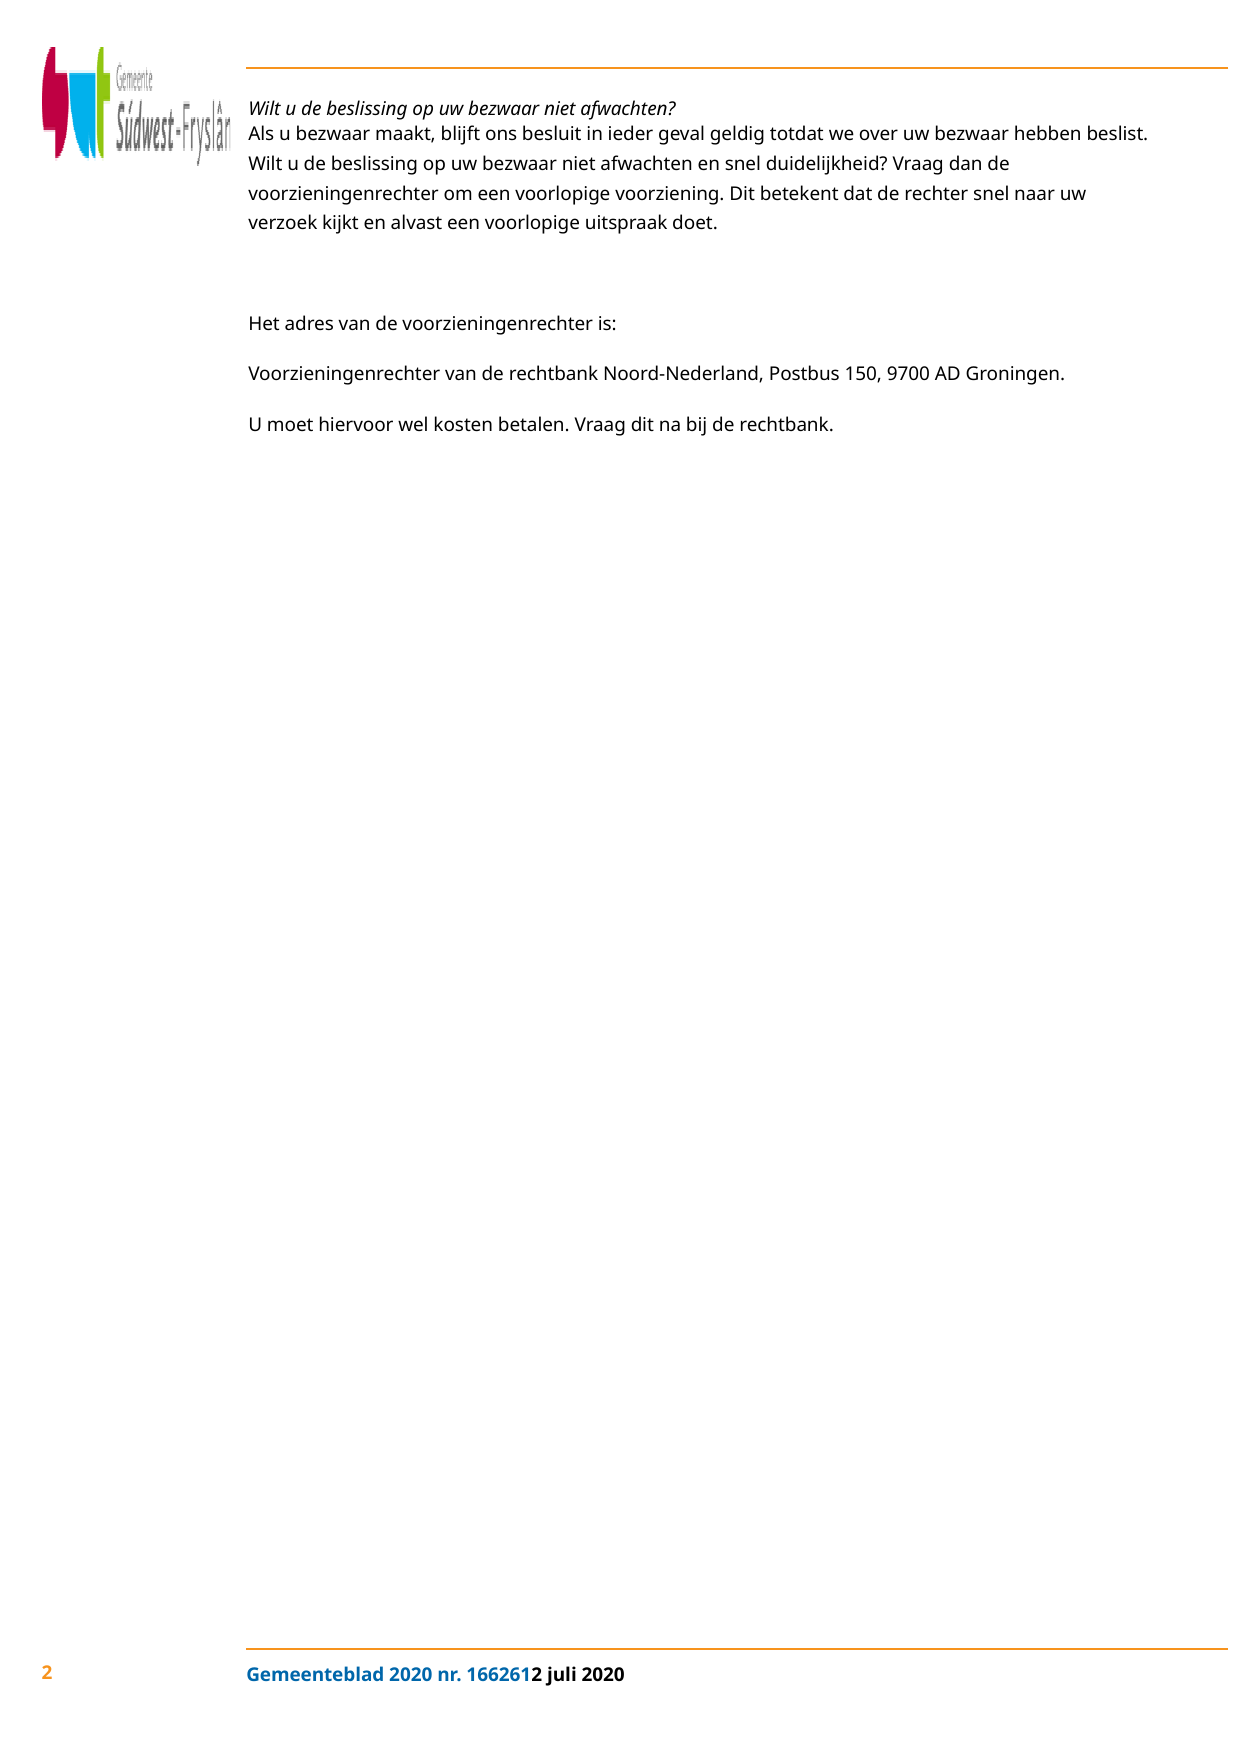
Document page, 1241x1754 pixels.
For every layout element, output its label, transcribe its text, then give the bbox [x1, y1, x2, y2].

text Voorzieningenrechter van de rechtbank Noord-Nederland, Postbus 150, 9700 AD Groningen. [248, 361, 1152, 386]
text Als u bezwaar maakt, blijft ons besluit in ieder geval geldig totdat we over uw bezwaar hebben beslist. Wilt u de beslissing op uw bezwaar niet afwachten en snel duidelijkheid? Vraag dan de voorzieningenrechter om een voorlopige voorziening. Dit betekent dat de rechter snel naar uw verzoek kijkt en alvast een voorlopige uitspraak doet. [248, 121, 1152, 235]
text Wilt u de beslissing op uw bezwaar niet afwachten? [248, 95, 1152, 121]
text U moet hiervoor wel kosten betalen. Vraag dit na bij de rechtbank. [248, 411, 1152, 437]
picture [41, 47, 231, 172]
text Het adres van de voorzieningenrechter is: [248, 310, 1152, 336]
